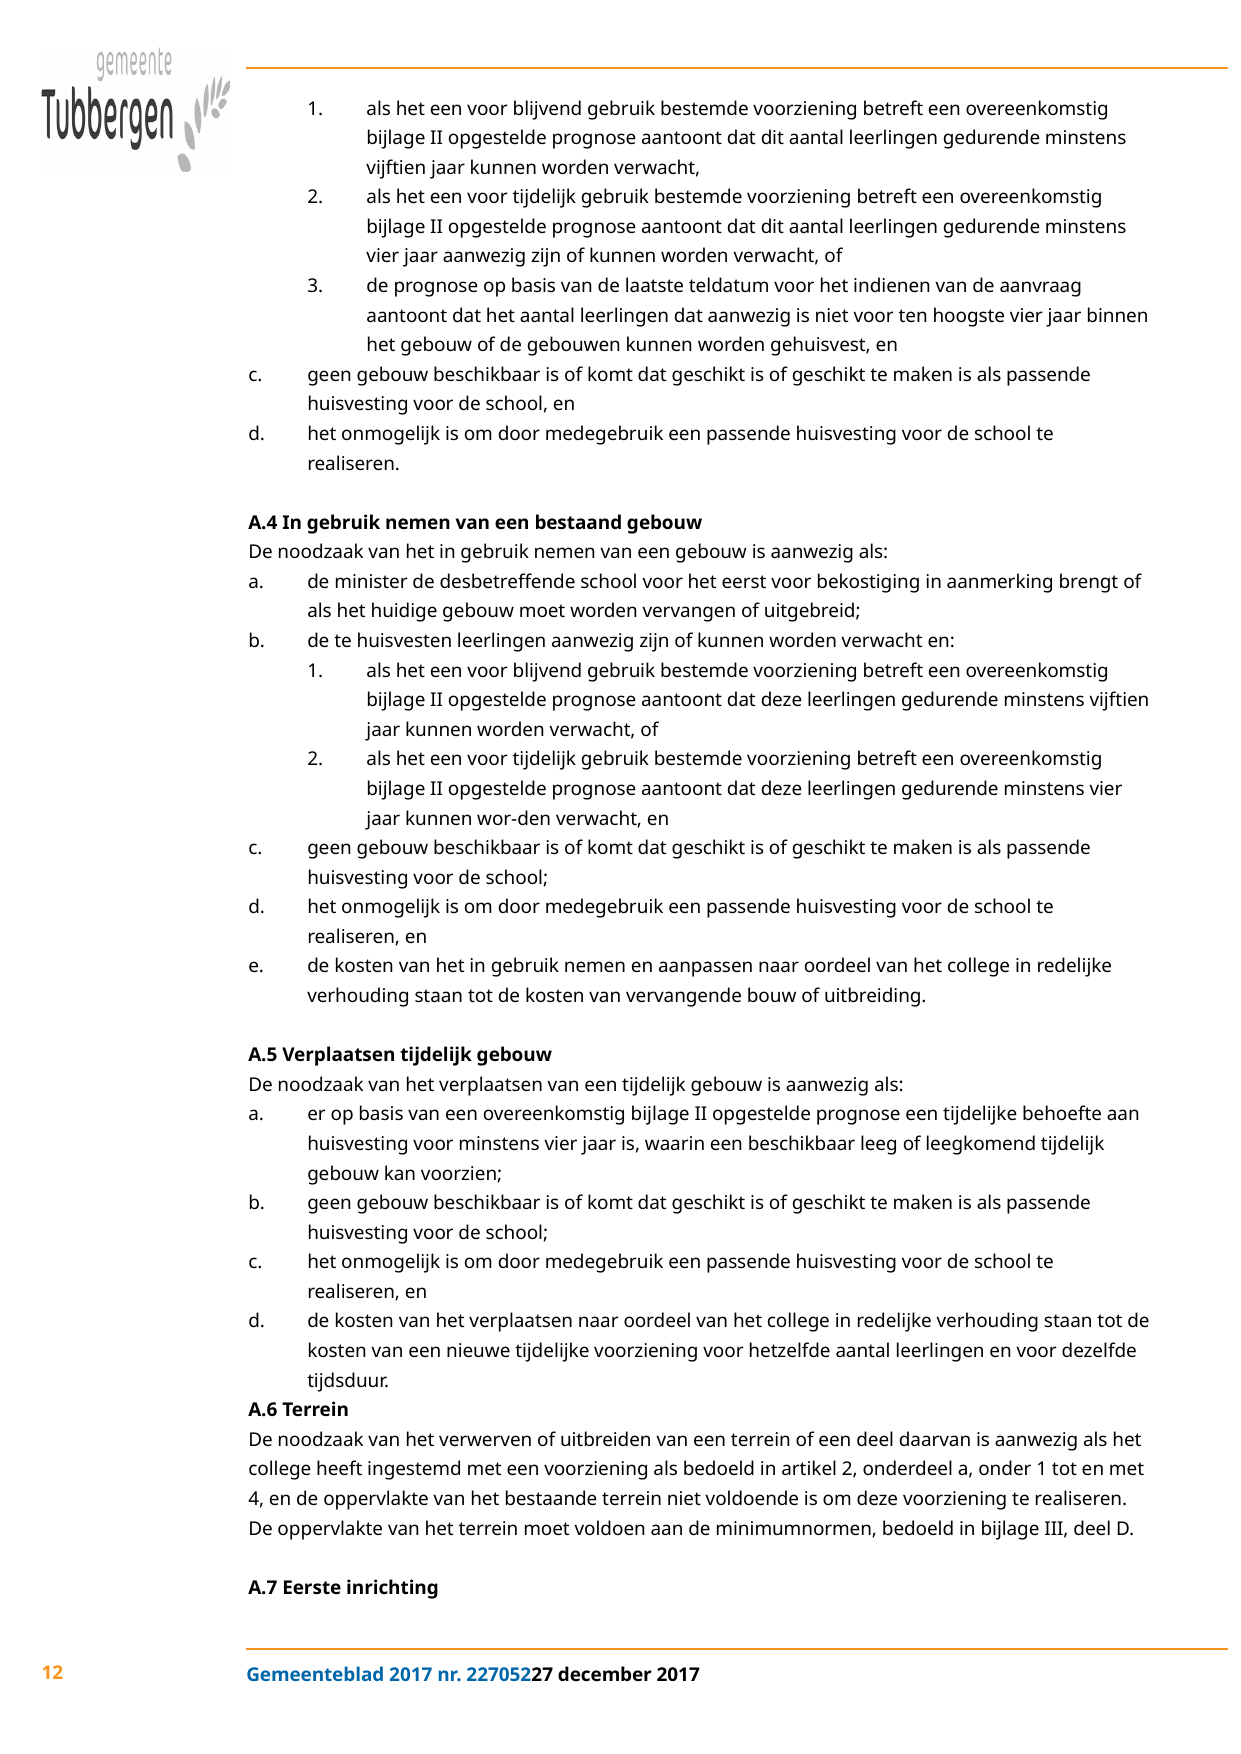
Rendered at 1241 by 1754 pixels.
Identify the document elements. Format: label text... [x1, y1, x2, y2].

picture [41, 47, 231, 172]
list als het een voor blijvend gebruik bestemde voorziening betreft een overeenkomstig bijlage II opgestelde prognose aantoont dat deze leerlingen gedurende minstens vijftien jaar kunnen worden verwacht, of [307, 657, 1152, 742]
list de kosten van het in gebruik nemen en aanpassen naar oordeel van het college in redelijke verhouding staan tot de kosten van vervangende bouw of uitbreiding. [248, 953, 1152, 1008]
list als het een voor tijdelijk gebruik bestemde voorziening betreft een overeenkomstig bijlage II opgestelde prognose aantoont dat deze leerlingen gedurende minstens vier jaar kunnen wor-den verwacht, en [307, 746, 1152, 831]
text A.4 In gebruik nemen van een bestaand gebouw [248, 509, 1152, 535]
text A.7 Eerste inrichting [248, 1574, 1152, 1600]
list het onmogelijk is om door medegebruik een passende huisvesting voor de school te realiseren, en [248, 893, 1152, 949]
text De noodzaak van het in gebruik nemen van een gebouw is aanwezig als: [248, 538, 1152, 564]
text De noodzaak van het verplaatsen van een tijdelijk gebouw is aanwezig als: [248, 1071, 1152, 1097]
text De noodzaak van het verwerven of uitbreiden van een terrein of een deel daarvan is aanwezig als het college heeft ingestemd met een voorziening als bedoeld in artikel 2, onderdeel a, onder 1 tot en met 4, en de oppervlakte van het bestaande terrein niet voldoende is om deze voorziening te realiseren. De oppervlakte van het terrein moet voldoen aan de minimumnormen, bedoeld in bijlage III, deel D. [248, 1426, 1152, 1541]
list er op basis van een overeenkomstig bijlage II opgestelde prognose een tijdelijke behoefte aan huisvesting voor minstens vier jaar is, waarin een beschikbaar leeg of leegkomend tijdelijk gebouw kan voorzien; [248, 1101, 1152, 1186]
list het onmogelijk is om door medegebruik een passende huisvesting voor de school te realiseren, en [248, 1248, 1152, 1304]
list geen gebouw beschikbaar is of komt dat geschikt is of geschikt te maken is als passende huisvesting voor de school, en [248, 361, 1152, 416]
list de te huisvesten leerlingen aanwezig zijn of kunnen worden verwacht en: [248, 627, 1152, 653]
list geen gebouw beschikbaar is of komt dat geschikt is of geschikt te maken is als passende huisvesting voor de school; [248, 834, 1152, 890]
list de kosten van het verplaatsen naar oordeel van het college in redelijke verhouding staan tot de kosten van een nieuwe tijdelijke voorziening voor hetzelfde aantal leerlingen en voor dezelfde tijdsduur. [248, 1308, 1152, 1393]
list het onmogelijk is om door medegebruik een passende huisvesting voor de school te realiseren. [248, 420, 1152, 476]
list de prognose op basis van de laatste teldatum voor het indienen van de aanvraag aantoont dat het aantal leerlingen dat aanwezig is niet voor ten hoogste vier jaar binnen het gebouw of de gebouwen kunnen worden gehuisvest, en [307, 272, 1152, 357]
text A.6 Terrein [248, 1396, 1152, 1422]
list als het een voor tijdelijk gebruik bestemde voorziening betreft een overeenkomstig bijlage II opgestelde prognose aantoont dat dit aantal leerlingen gedurende minstens vier jaar aanwezig zijn of kunnen worden verwacht, of [307, 183, 1152, 268]
list de minister de desbetreffende school voor het eerst voor bekostiging in aanmerking brengt of als het huidige gebouw moet worden vervangen of uitgebreid; [248, 568, 1152, 623]
list geen gebouw beschikbaar is of komt dat geschikt is of geschikt te maken is als passende huisvesting voor de school; [248, 1189, 1152, 1245]
list als het een voor blijvend gebruik bestemde voorziening betreft een overeenkomstig bijlage II opgestelde prognose aantoont dat dit aantal leerlingen gedurende minstens vijftien jaar kunnen worden verwacht, [307, 95, 1152, 180]
text A.5 Verplaatsen tijdelijk gebouw [248, 1041, 1152, 1067]
